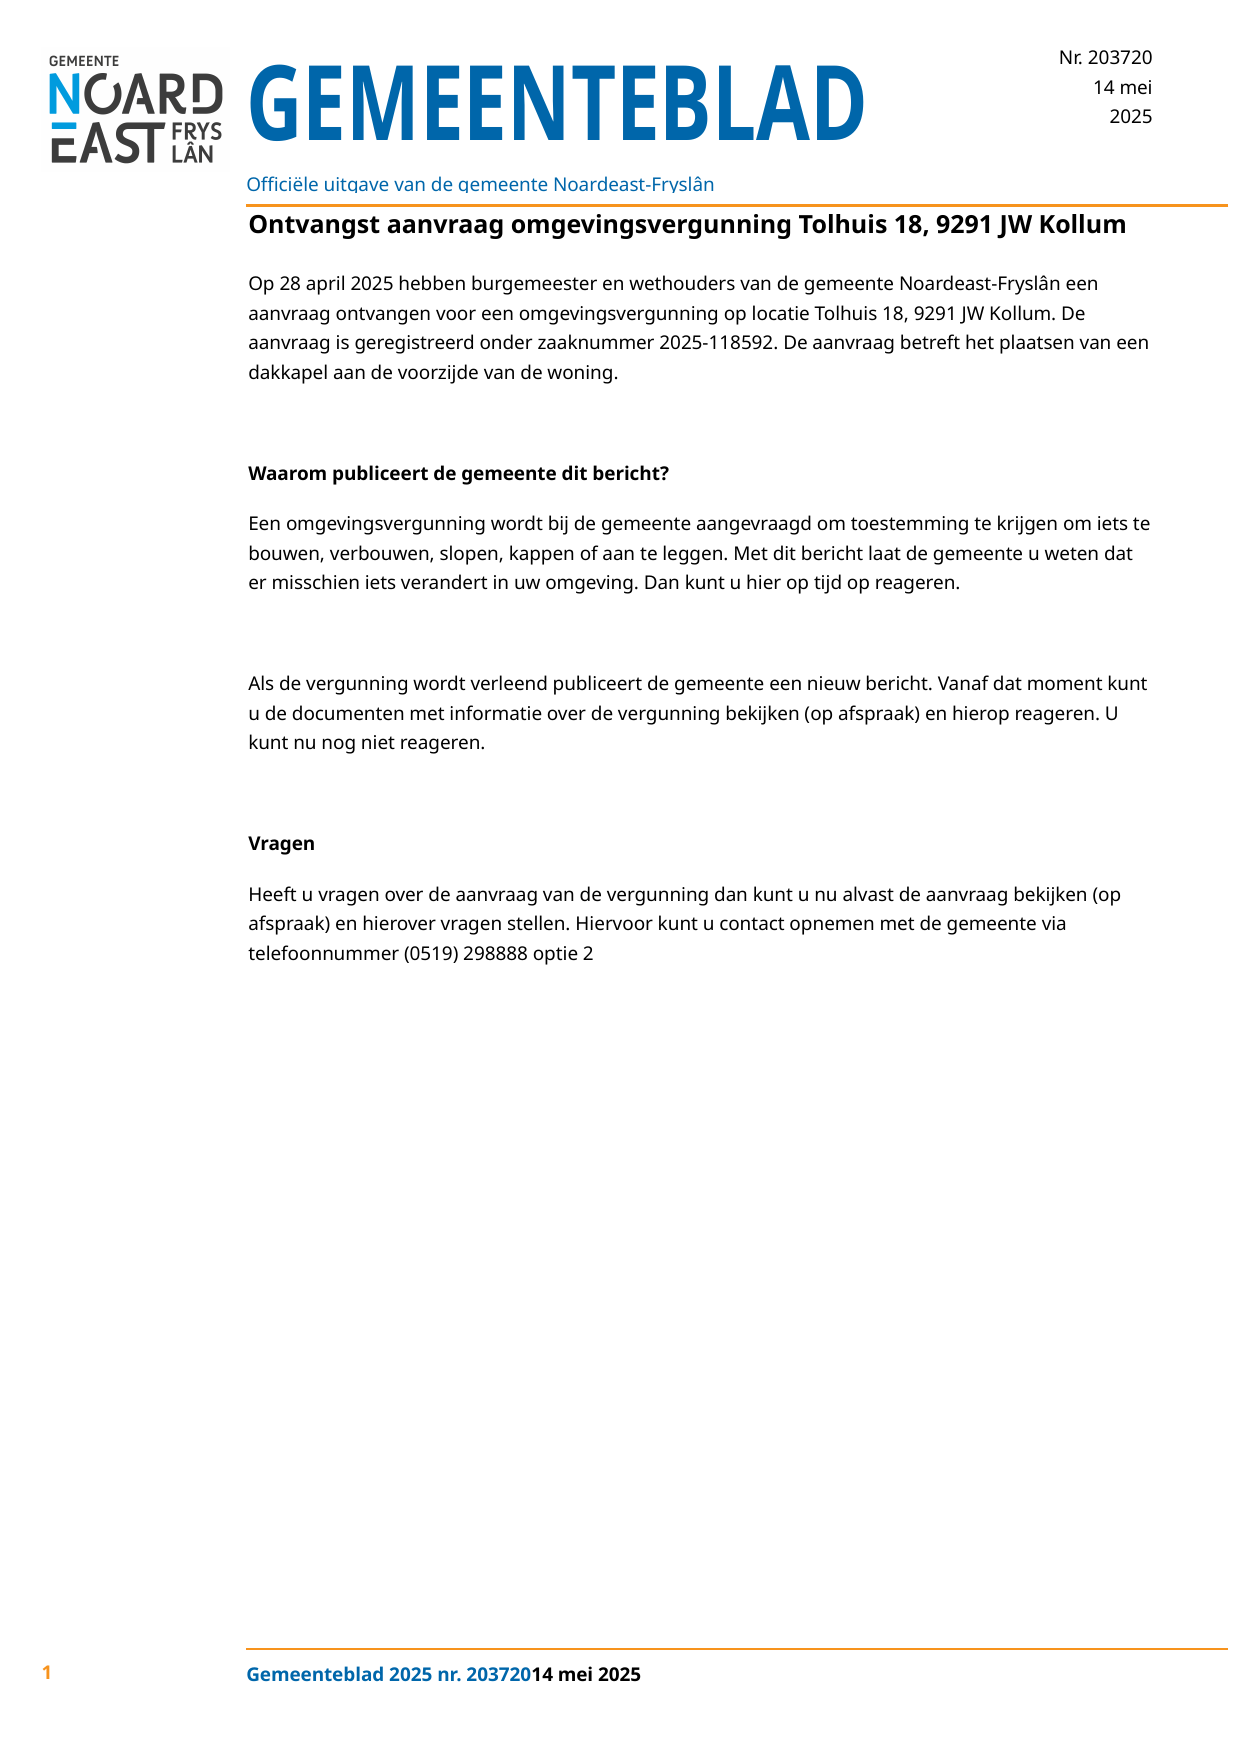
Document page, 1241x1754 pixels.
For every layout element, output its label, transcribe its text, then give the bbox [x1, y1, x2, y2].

text Als de vergunning wordt verleend publiceert de gemeente een nieuw bericht. Vanaf dat moment kunt u de documenten met informatie over de vergunning bekijken (op afspraak) en hierop reageren. U kunt nu nog niet reageren. [248, 670, 1152, 755]
text Heeft u vragen over de aanvraag van de vergunning dan kunt u nu alvast de aanvraag bekijken (op afspraak) en hierover vragen stellen. Hiervoor kunt u contact opnemen met de gemeente via telefoonnummer (0519) 298888 optie 2 [248, 881, 1152, 966]
text Op 28 april 2025 hebben burgemeester en wethouders van de gemeente Noardeast-Fryslân een aanvraag ontvangen voor een omgevingsvergunning op locatie Tolhuis 18, 9291 JW Kollum. De aanvraag is geregistreerd onder zaaknummer 2025-118592. De aanvraag betreft het plaatsen van een dakkapel aan de voorzijde van de woning. [248, 270, 1152, 385]
text Waarom publiceert de gemeente dit bericht? [248, 460, 1152, 486]
text Ontvangst aanvraag omgevingsvergunning Tolhuis 18, 9291 JW Kollum [248, 207, 1152, 241]
picture [41, 47, 231, 172]
text Een omgevingsvergunning wordt bij de gemeente aangevraagd om toestemming te krijgen om iets te bouwen, verbouwen, slopen, kappen of aan te leggen. Met dit bericht laat de gemeente u weten dat er misschien iets verandert in uw omgeving. Dan kunt u hier op tijd op reageren. [248, 510, 1152, 595]
text Vragen [248, 830, 1152, 856]
